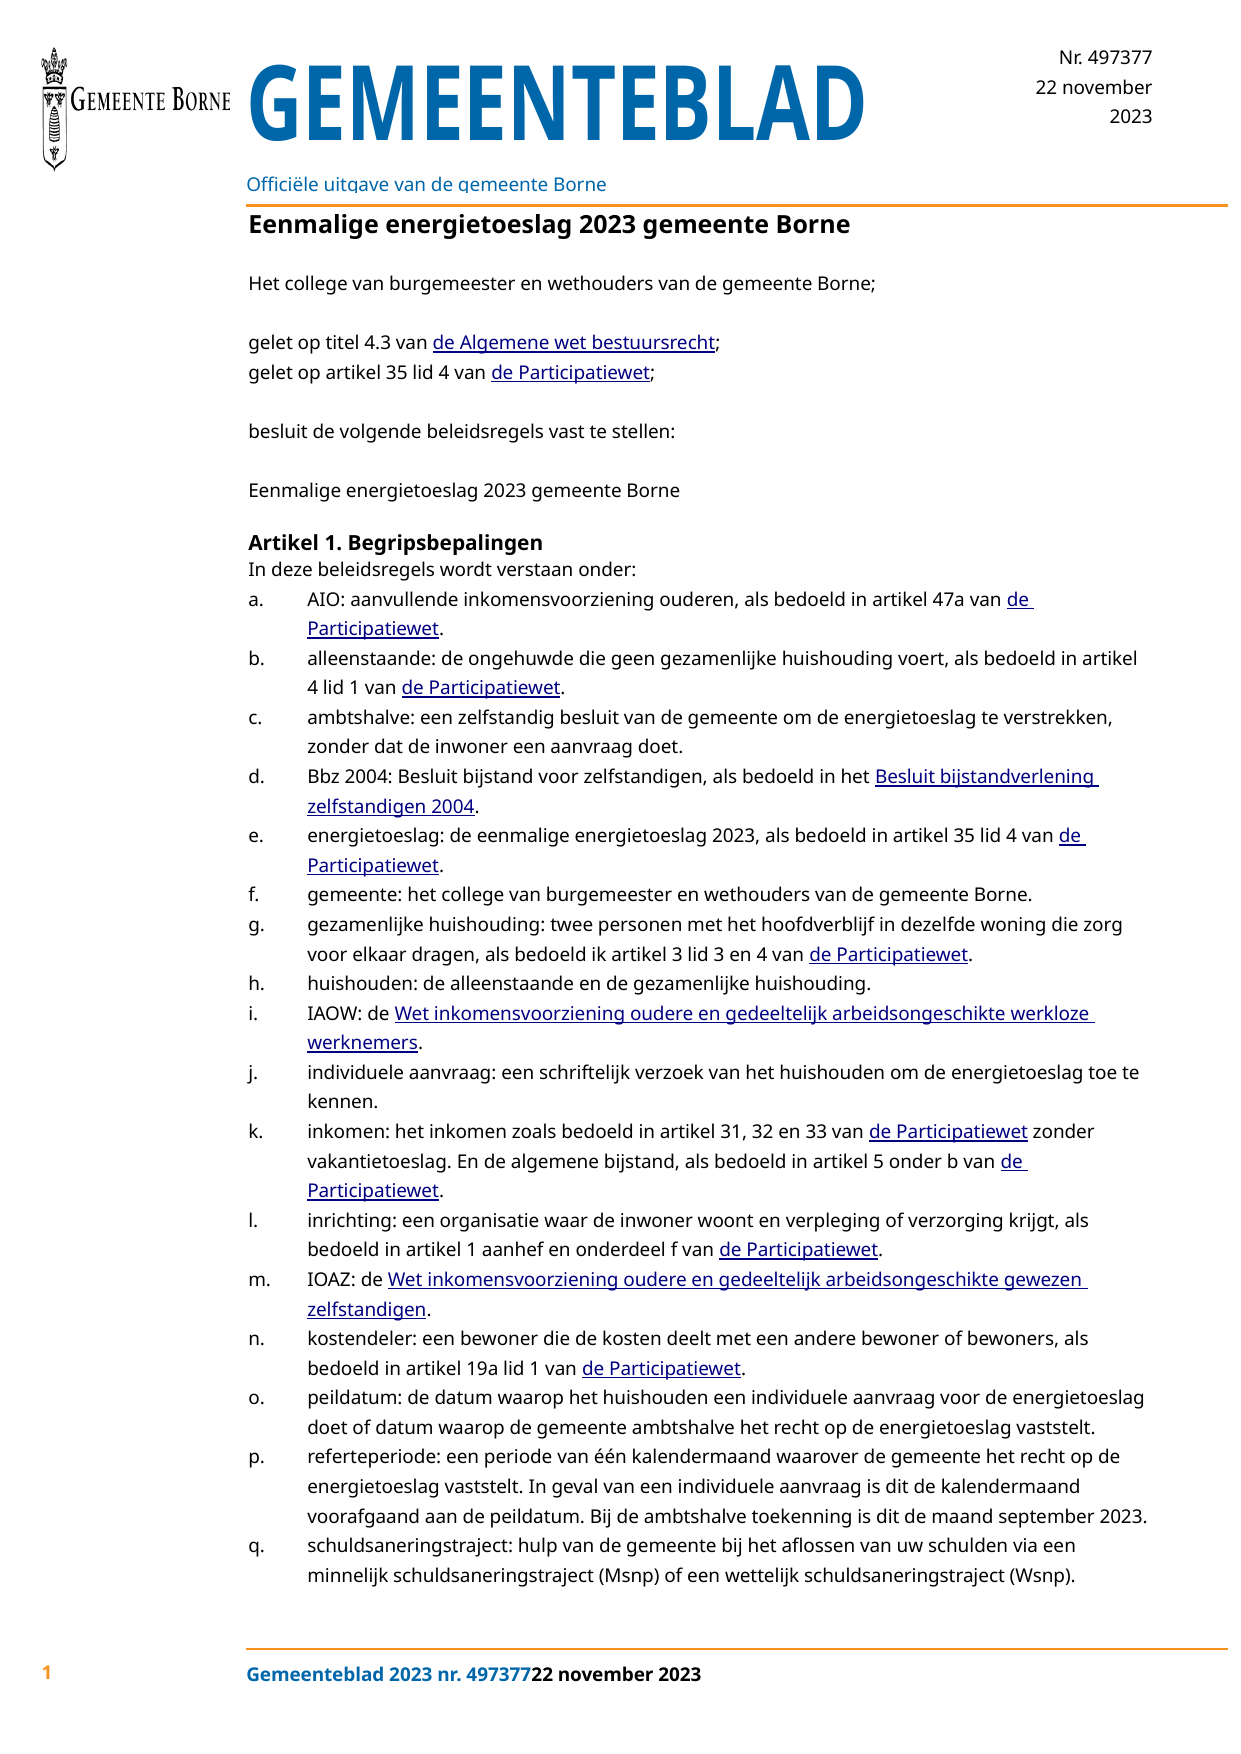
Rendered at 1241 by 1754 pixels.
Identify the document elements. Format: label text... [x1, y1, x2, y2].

list alleenstaande: de ongehuwde die geen gezamenlijke huishouding voert, als bedoeld in artikel 4 lid 1 van de Participatiewet. [248, 645, 1152, 700]
list schuldsaneringstraject: hulp van de gemeente bij het aflossen van uw schulden via een minnelijk schuldsaneringstraject (Msnp) of een wettelijk schuldsaneringstraject (Wsnp). [248, 1532, 1152, 1588]
list gezamenlijke huishouding: twee personen met het hoofdverblijf in dezelfde woning die zorg voor elkaar dragen, als bedoeld ik artikel 3 lid 3 en 4 van de Participatiewet. [248, 911, 1152, 967]
list IAOW: de Wet inkomensvoorziening oudere en gedeeltelijk arbeidsongeschikte werkloze werknemers. [248, 1000, 1152, 1055]
list IOAZ: de Wet inkomensvoorziening oudere en gedeeltelijk arbeidsongeschikte gewezen zelfstandigen. [248, 1266, 1152, 1322]
text gelet op titel 4.3 van de Algemene wet bestuursrecht; [248, 329, 1152, 355]
list ambtshalve: een zelfstandig besluit van de gemeente om de energietoeslag te verstrekken, zonder dat de inwoner een aanvraag doet. [248, 704, 1152, 759]
list Bbz 2004: Besluit bijstand voor zelfstandigen, als bedoeld in het Besluit bijstandverlening zelfstandigen 2004. [248, 763, 1152, 819]
text besluit de volgende beleidsregels vast te stellen: [248, 418, 1152, 444]
text Het college van burgemeester en wethouders van de gemeente Borne; [248, 270, 1152, 296]
list inrichting: een organisatie waar de inwoner woont en verpleging of verzorging krijgt, als bedoeld in artikel 1 aanhef en onderdeel f van de Participatiewet. [248, 1207, 1152, 1262]
list huishouden: de alleenstaande en de gezamenlijke huishouding. [248, 970, 1152, 996]
text Eenmalige energietoeslag 2023 gemeente Borne [248, 207, 1152, 241]
list individuele aanvraag: een schriftelijk verzoek van het huishouden om de energietoeslag toe te kennen. [248, 1059, 1152, 1114]
list kostendeler: een bewoner die de kosten deelt met een andere bewoner of bewoners, als bedoeld in artikel 19a lid 1 van de Participatiewet. [248, 1325, 1152, 1381]
text Eenmalige energietoeslag 2023 gemeente Borne [248, 477, 1152, 503]
list gemeente: het college van burgemeester en wethouders van de gemeente Borne. [248, 882, 1152, 907]
list AIO: aanvullende inkomensvoorziening ouderen, als bedoeld in artikel 47a van de Participatiewet. [248, 586, 1152, 641]
list energietoeslag: de eenmalige energietoeslag 2023, als bedoeld in artikel 35 lid 4 van de Participatiewet. [248, 822, 1152, 878]
text In deze beleidsregels wordt verstaan onder: [248, 556, 1152, 582]
list referteperiode: een periode van één kalendermaand waarover de gemeente het recht op de energietoeslag vaststelt. In geval van een individuele aanvraag is dit de kalendermaand voorafgaand aan de peildatum. Bij de ambtshalve toekenning is dit de maand september 2023. [248, 1444, 1152, 1529]
list peildatum: de datum waarop het huishouden een individuele aanvraag voor de energietoeslag doet of datum waarop de gemeente ambtshalve het recht op de energietoeslag vaststelt. [248, 1384, 1152, 1440]
list inkomen: het inkomen zoals bedoeld in artikel 31, 32 en 33 van de Participatiewet zonder vakantietoeslag. En de algemene bijstand, als bedoeld in artikel 5 onder b van de Participatiewet. [248, 1118, 1152, 1203]
text gelet op artikel 35 lid 4 van de Participatiewet; [248, 359, 1152, 385]
text Artikel 1. Begripsbepalingen [248, 528, 1152, 556]
picture [41, 47, 231, 172]
